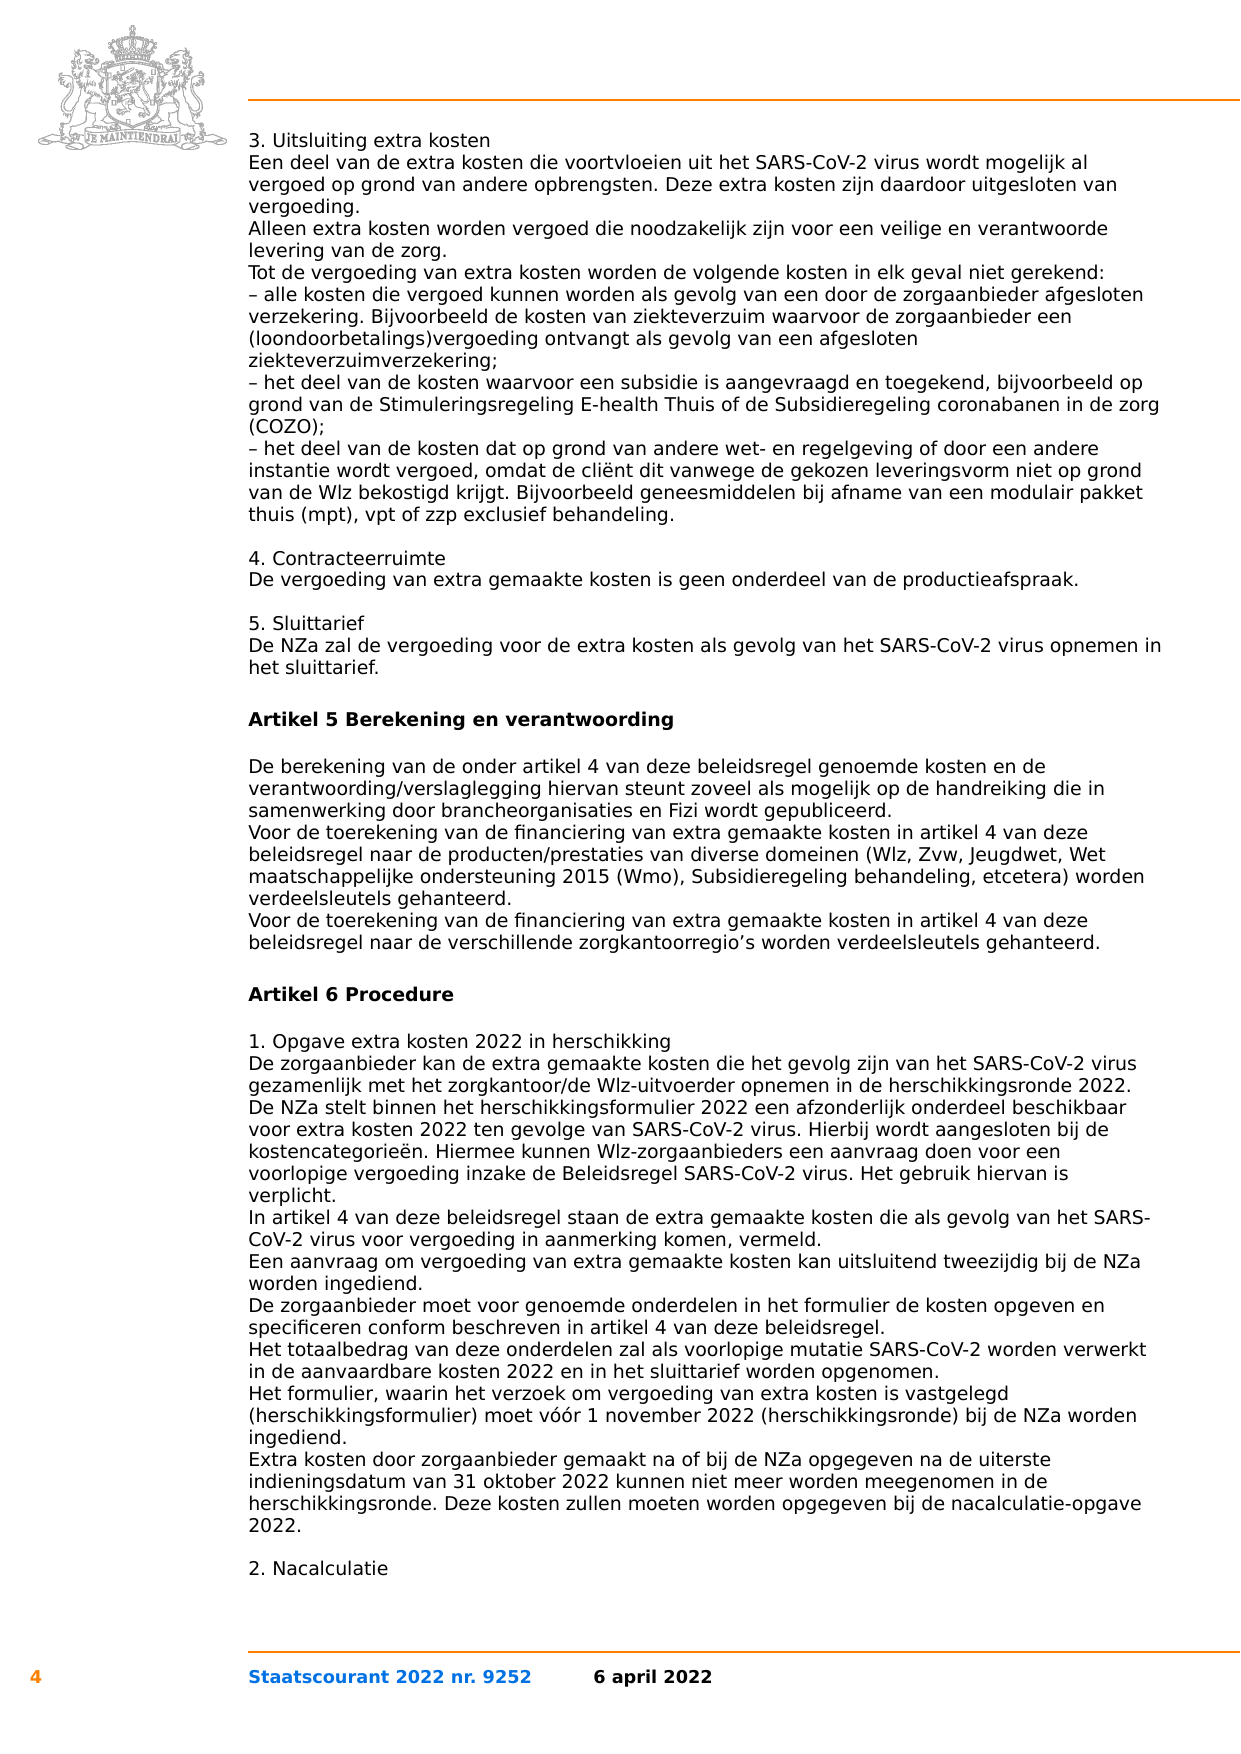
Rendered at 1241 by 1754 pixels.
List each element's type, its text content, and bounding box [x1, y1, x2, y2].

text De NZa stelt binnen het herschikkingsformulier 2022 een afzonderlijk onderdeel beschikbaar voor extra kosten 2022 ten gevolge van SARS-CoV-2 virus. Hierbij wordt aangesloten bij de kostencategorieën. Hiermee kunnen Wlz-zorgaanbieders een aanvraag doen voor een voorlopige vergoeding inzake de Beleidsregel SARS-CoV-2 virus. Het gebruik hiervan is verplicht. [248, 1097, 1163, 1207]
text Voor de toerekening van de financiering van extra gemaakte kosten in artikel 4 van deze beleidsregel naar de verschillende zorgkantoorregio’s worden verdeelsleutels gehanteerd. [248, 910, 1163, 954]
text De vergoeding van extra gemaakte kosten is geen onderdeel van de productieafspraak. [248, 569, 1163, 591]
picture [38, 25, 227, 150]
text – het deel van de kosten dat op grond van andere wet- en regelgeving of door een andere instantie wordt vergoed, omdat de cliënt dit vanwege de gekozen leveringsvorm niet op grond van de Wlz bekostigd krijgt. Bijvoorbeeld geneesmiddelen bij afname van een modulair pakket thuis (mpt), vpt of zzp exclusief behandeling. [248, 438, 1163, 526]
text Alleen extra kosten worden vergoed die noodzakelijk zijn voor een veilige en verantwoorde levering van de zorg. [248, 218, 1163, 262]
subtitle 5. Sluittarief [248, 613, 1163, 635]
text Extra kosten door zorgaanbieder gemaakt na of bij de NZa opgegeven na de uiterste indieningsdatum van 31 oktober 2022 kunnen niet meer worden meegenomen in de herschikkingsronde. Deze kosten zullen moeten worden opgegeven bij de nacalculatie-opgave 2022. [248, 1448, 1163, 1536]
text 2. Nacalculatie [248, 1558, 1163, 1580]
text – het deel van de kosten waarvoor een subsidie is aangevraagd en toegekend, bijvoorbeeld op grond van de Stimuleringsregeling E-health Thuis of de Subsidieregeling coronabanen in de zorg (COZO); [248, 372, 1163, 438]
text 1. Opgave extra kosten 2022 in herschikking [248, 1031, 1163, 1053]
text Een aanvraag om vergoeding van extra gemaakte kosten kan uitsluitend tweezijdig bij de NZa worden ingediend. [248, 1251, 1163, 1295]
text De berekening van de onder artikel 4 van deze beleidsregel genoemde kosten en de verantwoording/verslaglegging hiervan steunt zoveel als mogelijk op de handreiking die in samenwerking door brancheorganisaties en Fizi wordt gepubliceerd. [248, 756, 1163, 822]
text – alle kosten die vergoed kunnen worden als gevolg van een door de zorgaanbieder afgesloten verzekering. Bijvoorbeeld de kosten van ziekteverzuim waarvoor de zorgaanbieder een (loondoorbetalings)vergoeding ontvangt als gevolg van een afgesloten ziekteverzuimverzekering; [248, 284, 1163, 372]
text De NZa zal de vergoeding voor de extra kosten als gevolg van het SARS-CoV-2 virus opnemen in het sluittarief. [248, 635, 1163, 679]
text Het totaalbedrag van deze onderdelen zal als voorlopige mutatie SARS-CoV-2 worden verwerkt in de aanvaardbare kosten 2022 en in het sluittarief worden opgenomen. [248, 1339, 1163, 1383]
subtitle 3. Uitsluiting extra kosten [248, 130, 1163, 152]
text Het formulier, waarin het verzoek om vergoeding van extra kosten is vastgelegd (herschikkingsformulier) moet vóór 1 november 2022 (herschikkingsronde) bij de NZa worden ingediend. [248, 1383, 1163, 1448]
text Een deel van de extra kosten die voortvloeien uit het SARS-CoV-2 virus wordt mogelijk al vergoed op grond van andere opbrengsten. Deze extra kosten zijn daardoor uitgesloten van vergoeding. [248, 152, 1163, 218]
text De zorgaanbieder moet voor genoemde onderdelen in het formulier de kosten opgeven en specificeren conform beschreven in artikel 4 van deze beleidsregel. [248, 1295, 1163, 1339]
text Voor de toerekening van de financiering van extra gemaakte kosten in artikel 4 van deze beleidsregel naar de producten/prestaties van diverse domeinen (Wlz, Zvw, Jeugdwet, Wet maatschappelijke ondersteuning 2015 (Wmo), Subsidieregeling behandeling, etcetera) worden verdeelsleutels gehanteerd. [248, 822, 1163, 910]
subtitle 4. Contracteerruimte [248, 547, 1163, 569]
subtitle Artikel 5 Berekening en verantwoording [248, 709, 1163, 731]
text Tot de vergoeding van extra kosten worden de volgende kosten in elk geval niet gerekend: [248, 262, 1163, 284]
subtitle Artikel 6 Procedure [248, 984, 1163, 1006]
text In artikel 4 van deze beleidsregel staan de extra gemaakte kosten die als gevolg van het SARS-CoV-2 virus voor vergoeding in aanmerking komen, vermeld. [248, 1207, 1163, 1251]
text De zorgaanbieder kan de extra gemaakte kosten die het gevolg zijn van het SARS-CoV-2 virus gezamenlijk met het zorgkantoor/de Wlz-uitvoerder opnemen in de herschikkingsronde 2022. [248, 1053, 1163, 1097]
